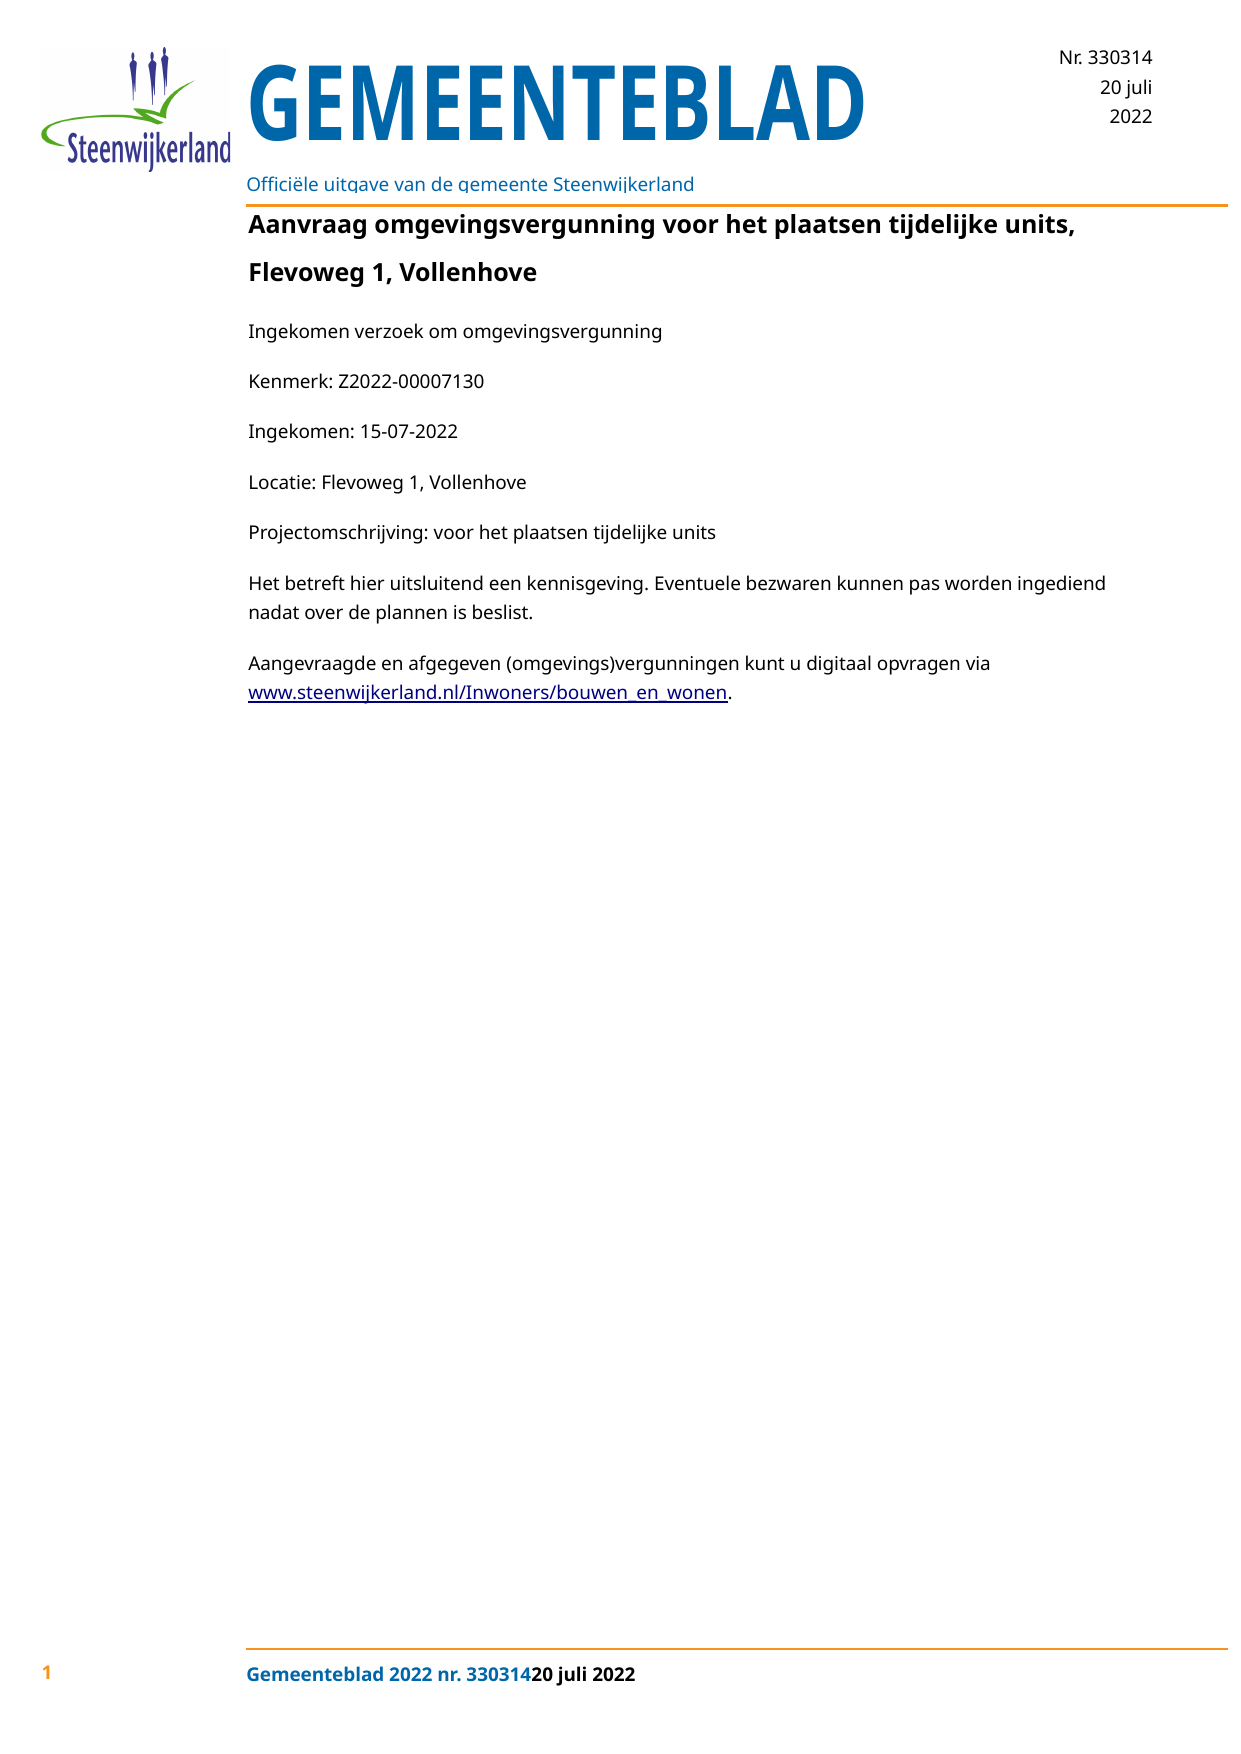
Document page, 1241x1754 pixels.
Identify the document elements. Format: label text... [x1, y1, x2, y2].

text Kenmerk: Z2022-00007130 [248, 368, 1152, 394]
text Aanvraag omgevingsvergunning voor het plaatsen tijdelijke units, Flevoweg 1, Vollenhove [248, 207, 1152, 288]
text Het betreft hier uitsluitend een kennisgeving. Eventuele bezwaren kunnen pas worden ingediend nadat over de plannen is beslist. [248, 570, 1152, 625]
text Projectomschrijving: voor het plaatsen tijdelijke units [248, 519, 1152, 545]
text Ingekomen: 15-07-2022 [248, 419, 1152, 444]
text Locatie: Flevoweg 1, Vollenhove [248, 469, 1152, 495]
text Aangevraagde en afgegeven (omgevings)vergunningen kunt u digitaal opvragen via www.steenwijkerland.nl/Inwoners/bouwen_en_wonen. [248, 650, 1152, 705]
picture [41, 47, 231, 172]
text Ingekomen verzoek om omgevingsvergunning [248, 318, 1152, 344]
